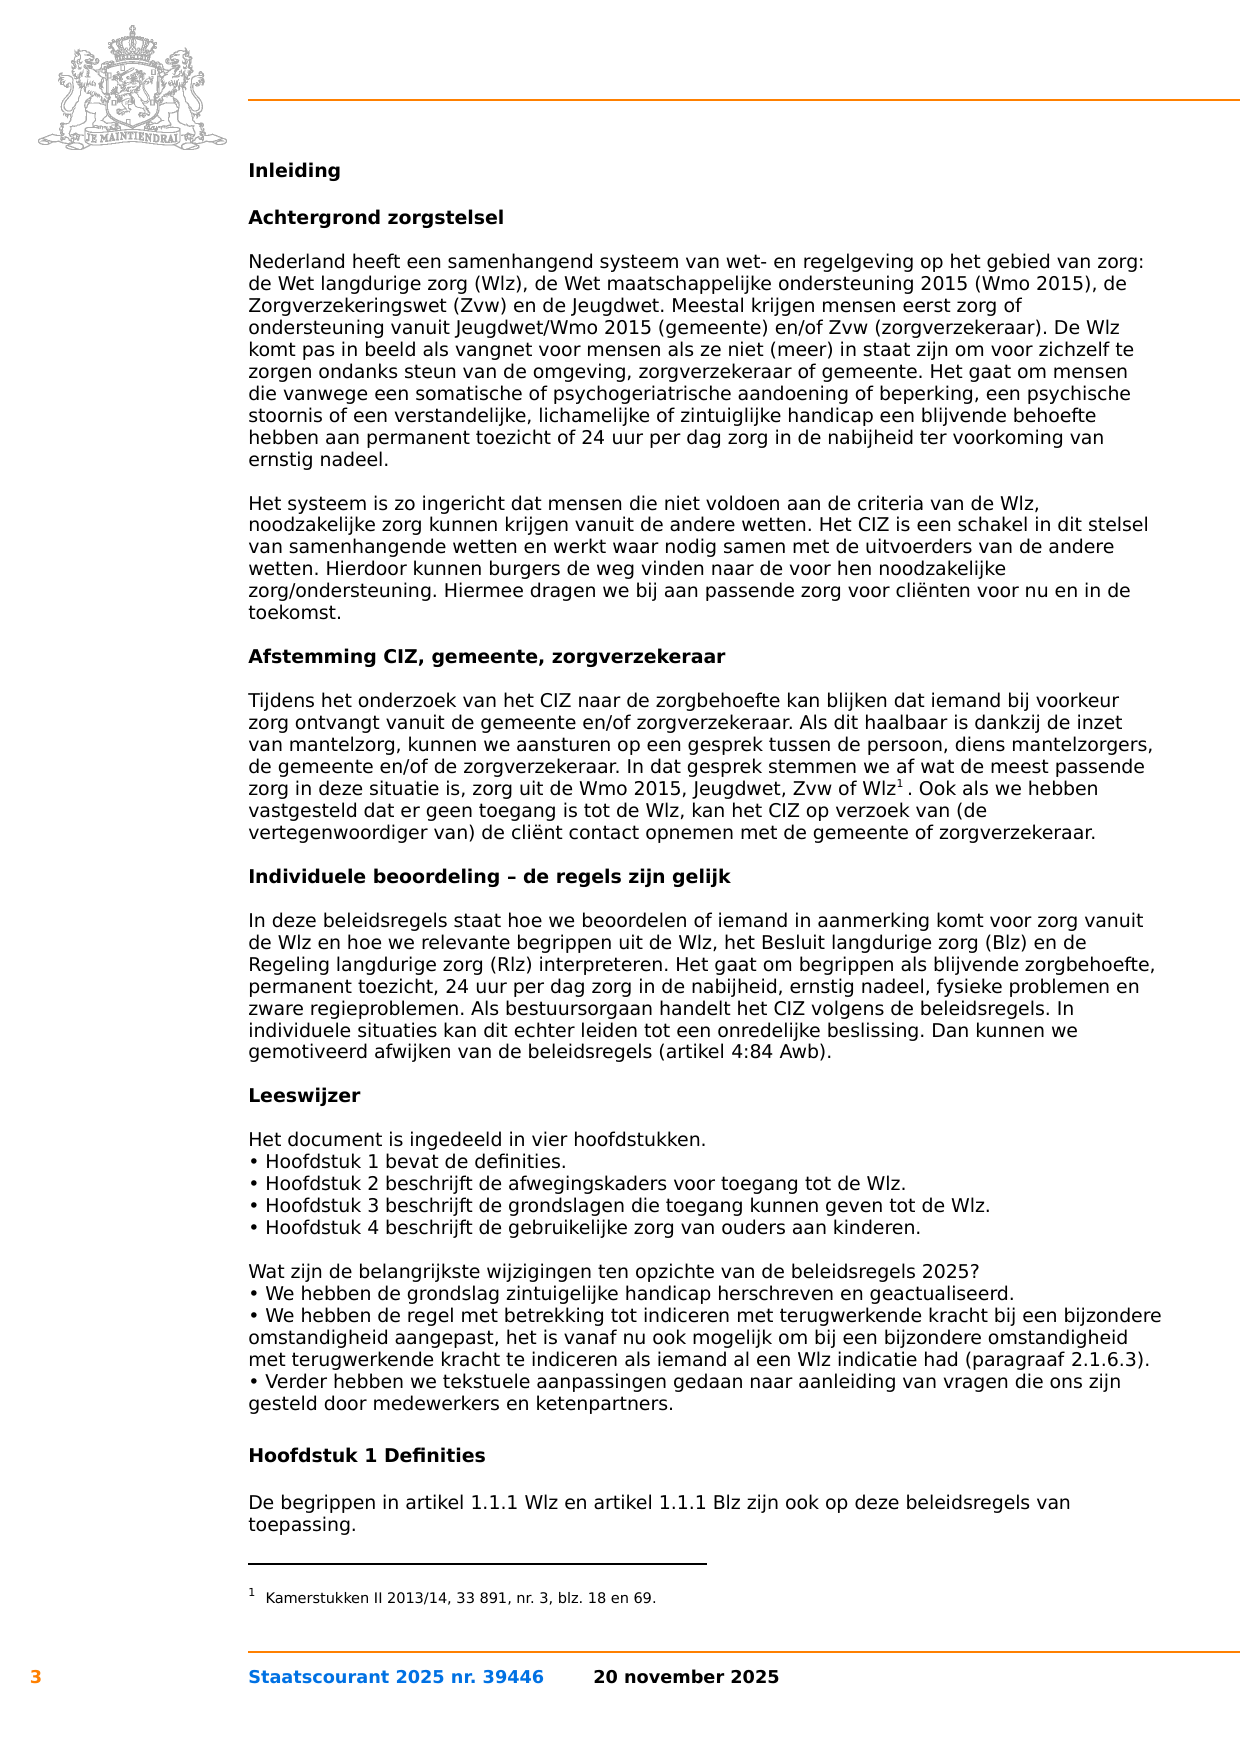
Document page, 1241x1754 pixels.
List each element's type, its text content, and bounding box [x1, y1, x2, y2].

picture [38, 25, 227, 150]
text Kamerstukken II 2013/14, 33 891, nr. 3, blz. 18 en 69. [248, 1586, 1163, 1608]
text • Hoofdstuk 2 beschrijft de afwegingskaders voor toegang tot de Wlz. [248, 1173, 1163, 1195]
subtitle Afstemming CIZ, gemeente, zorgverzekeraar [248, 646, 1163, 668]
text • Hoofdstuk 3 beschrijft de grondslagen die toegang kunnen geven tot de Wlz. [248, 1195, 1163, 1217]
text Het systeem is zo ingericht dat mensen die niet voldoen aan de criteria van de Wlz, noodzakelijke zorg kunnen krijgen vanuit de andere wetten. Het CIZ is een schakel in dit stelsel van samenhangende wetten en werkt waar nodig samen met de uitvoerders van de andere wetten. Hierdoor kunnen burgers de weg vinden naar de voor hen noodzakelijke zorg/ondersteuning. Hiermee dragen we bij aan passende zorg voor cliënten voor nu en in de toekomst. [248, 492, 1163, 624]
text Tijdens het onderzoek van het CIZ naar de zorgbehoefte kan blijken dat iemand bij voorkeur zorg ontvangt vanuit de gemeente en/of zorgverzekeraar. Als dit haalbaar is dankzij de inzet van mantelzorg, kunnen we aansturen op een gesprek tussen de persoon, diens mantelzorgers, de gemeente en/of de zorgverzekeraar. In dat gesprek stemmen we af wat de meest passende zorg in deze situatie is, zorg uit de Wmo 2015, Jeugdwet, Zvw of Wlz. Ook als we hebben vastgesteld dat er geen toegang is tot de Wlz, kan het CIZ op verzoek van (de vertegenwoordiger van) de cliënt contact opnemen met de gemeente of zorgverzekeraar. [248, 690, 1163, 844]
text Nederland heeft een samenhangend systeem van wet- en regelgeving op het gebied van zorg: de Wet langdurige zorg (Wlz), de Wet maatschappelijke ondersteuning 2015 (Wmo 2015), de Zorgverzekeringswet (Zvw) en de Jeugdwet. Meestal krijgen mensen eerst zorg of ondersteuning vanuit Jeugdwet/Wmo 2015 (gemeente) en/of Zvw (zorgverzekeraar). De Wlz komt pas in beeld als vangnet voor mensen als ze niet (meer) in staat zijn om voor zichzelf te zorgen ondanks steun van de omgeving, zorgverzekeraar of gemeente. Het gaat om mensen die vanwege een somatische of psychogeriatrische aandoening of beperking, een psychische stoornis of een verstandelijke, lichamelijke of zintuiglijke handicap een blijvende behoefte hebben aan permanent toezicht of 24 uur per dag zorg in de nabijheid ter voorkoming van ernstig nadeel. [248, 251, 1163, 471]
text • We hebben de grondslag zintuigelijke handicap herschreven en geactualiseerd. [248, 1283, 1163, 1305]
subtitle Hoofdstuk 1 Definities [248, 1445, 1163, 1467]
text • Verder hebben we tekstuele aanpassingen gedaan naar aanleiding van vragen die ons zijn gesteld door medewerkers en ketenpartners. [248, 1371, 1163, 1415]
text De begrippen in artikel 1.1.1 Wlz en artikel 1.1.1 Blz zijn ook op deze beleidsregels van toepassing. [248, 1492, 1163, 1536]
text • Hoofdstuk 1 bevat de definities. [248, 1151, 1163, 1173]
text Het document is ingedeeld in vier hoofdstukken. [248, 1129, 1163, 1151]
subtitle Leeswijzer [248, 1085, 1163, 1107]
subtitle Individuele beoordeling – de regels zijn gelijk [248, 866, 1163, 888]
text • We hebben de regel met betrekking tot indiceren met terugwerkende kracht bij een bijzondere omstandigheid aangepast, het is vanaf nu ook mogelijk om bij een bijzondere omstandigheid met terugwerkende kracht te indiceren als iemand al een Wlz indicatie had (paragraaf 2.1.6.3). [248, 1305, 1163, 1371]
subtitle Achtergrond zorgstelsel [248, 207, 1163, 229]
text • Hoofdstuk 4 beschrijft de gebruikelijke zorg van ouders aan kinderen. [248, 1217, 1163, 1239]
text In deze beleidsregels staat hoe we beoordelen of iemand in aanmerking komt voor zorg vanuit de Wlz en hoe we relevante begrippen uit de Wlz, het Besluit langdurige zorg (Blz) en de Regeling langdurige zorg (Rlz) interpreteren. Het gaat om begrippen als blijvende zorgbehoefte, permanent toezicht, 24 uur per dag zorg in de nabijheid, ernstig nadeel, fysieke problemen en zware regieproblemen. Als bestuursorgaan handelt het CIZ volgens de beleidsregels. In individuele situaties kan dit echter leiden tot een onredelijke beslissing. Dan kunnen we gemotiveerd afwijken van de beleidsregels (artikel 4:84 Awb). [248, 909, 1163, 1063]
subtitle Inleiding [248, 160, 1163, 182]
text Wat zijn de belangrijkste wijzigingen ten opzichte van de beleidsregels 2025? [248, 1261, 1163, 1283]
